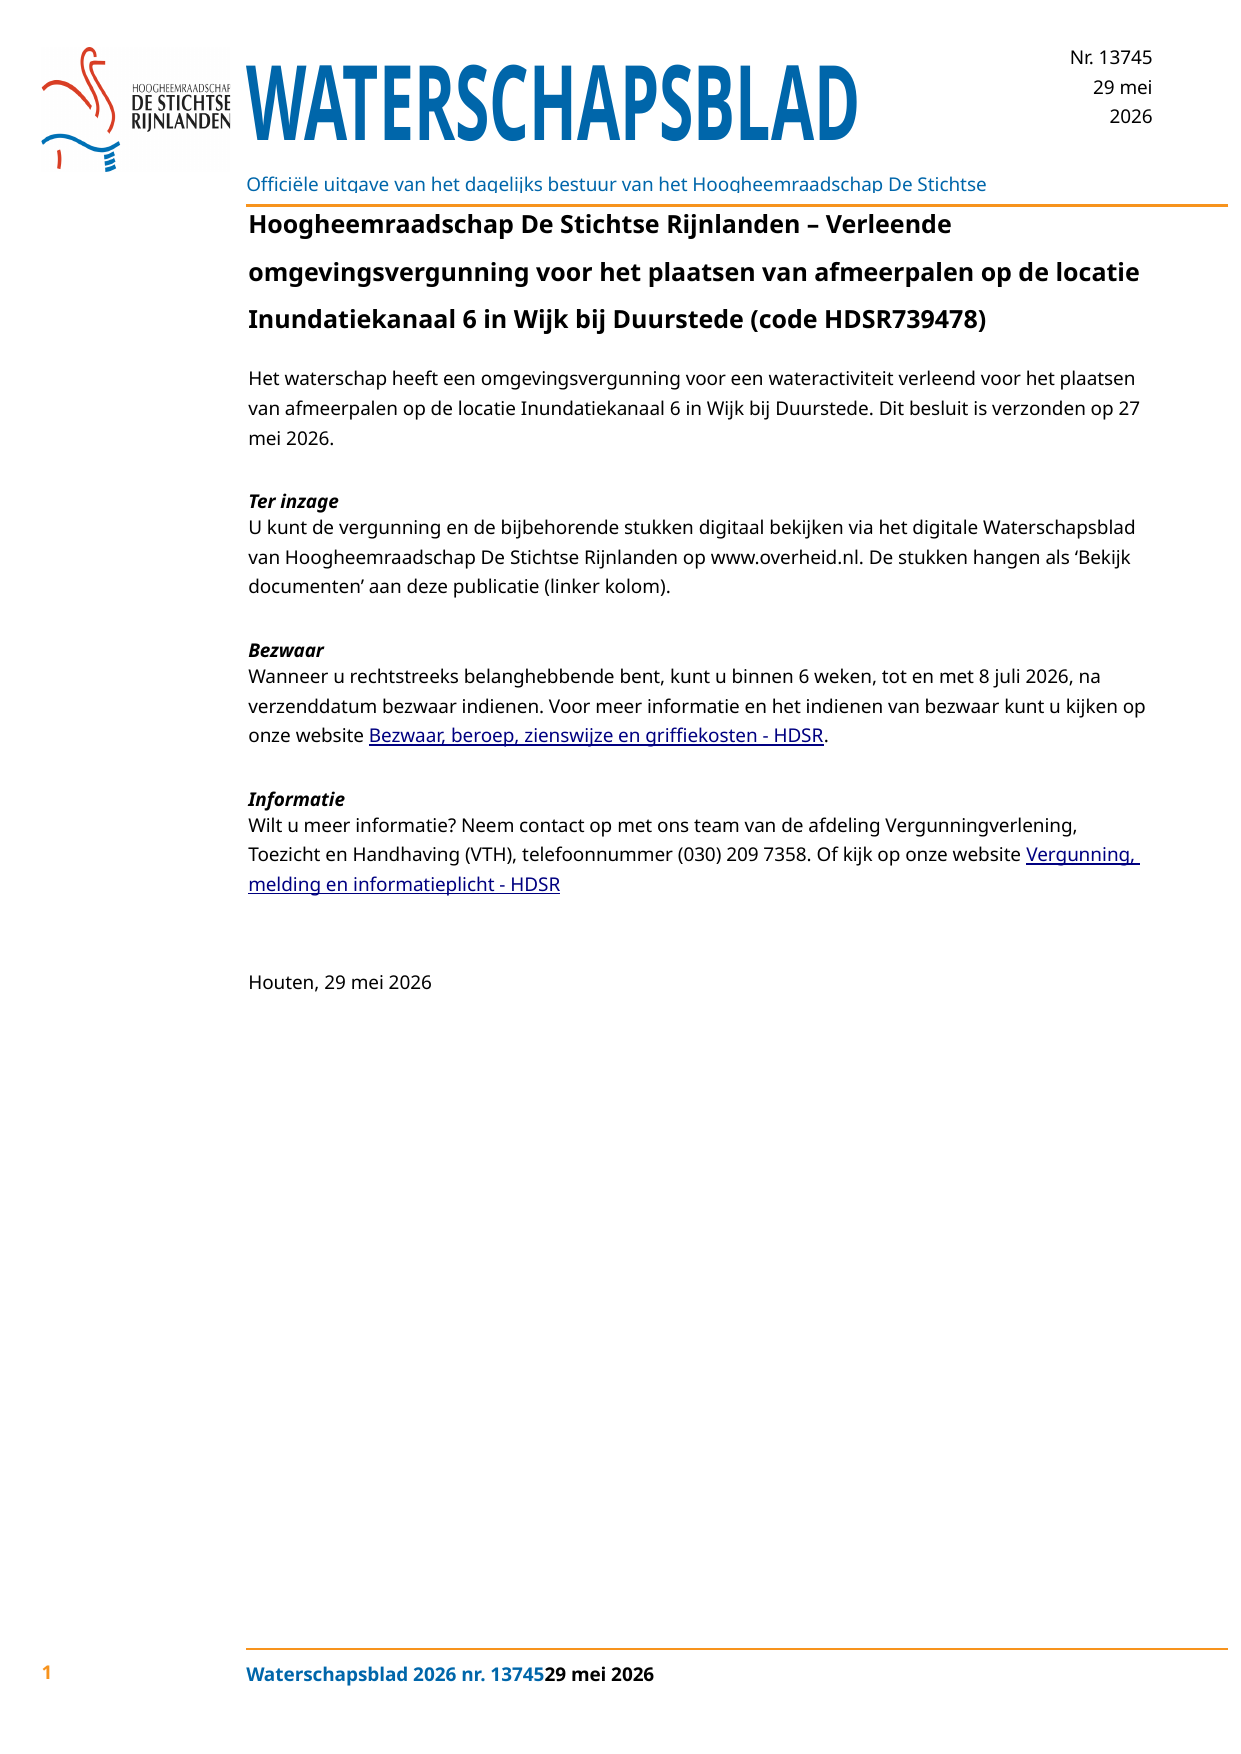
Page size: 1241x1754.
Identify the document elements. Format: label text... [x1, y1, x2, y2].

text Bezwaar [248, 637, 1152, 663]
text Wilt u meer informatie? Neem contact op met ons team van de afdeling Vergunningverlening, Toezicht en Handhaving (VTH), telefoonnummer (030) 209 7358. Of kijk op onze website Vergunning, melding en informatieplicht - HDSR [248, 812, 1152, 897]
text U kunt de vergunning en de bijbehorende stukken digitaal bekijken via het digitale Waterschapsblad van Hoogheemraadschap De Stichtse Rijnlanden op www.overheid.nl. De stukken hangen als ‘Bekijk documenten’ aan deze publicatie (linker kolom). [248, 514, 1152, 599]
text Het waterschap heeft een omgevingsvergunning voor een wateractiviteit verleend voor het plaatsen van afmeerpalen op de locatie Inundatiekanaal 6 in Wijk bij Duurstede. Dit besluit is verzonden op 27 mei 2026. [248, 366, 1152, 450]
picture [41, 47, 231, 172]
text Houten, 29 mei 2026 [248, 969, 1152, 995]
text Informatie [248, 786, 1152, 812]
text Ter inzage [248, 489, 1152, 514]
text Wanneer u rechtstreeks belanghebbende bent, kunt u binnen 6 weken, tot en met 8 juli 2026, na verzenddatum bezwaar indienen. Voor meer informatie en het indienen van bezwaar kunt u kijken op onze website Bezwaar, beroep, zienswijze en griffiekosten - HDSR. [248, 663, 1152, 748]
text Hoogheemraadschap De Stichtse Rijnlanden – Verleende omgevingsvergunning voor het plaatsen van afmeerpalen op de locatie Inundatiekanaal 6 in Wijk bij Duurstede (code HDSR739478) [248, 207, 1152, 336]
